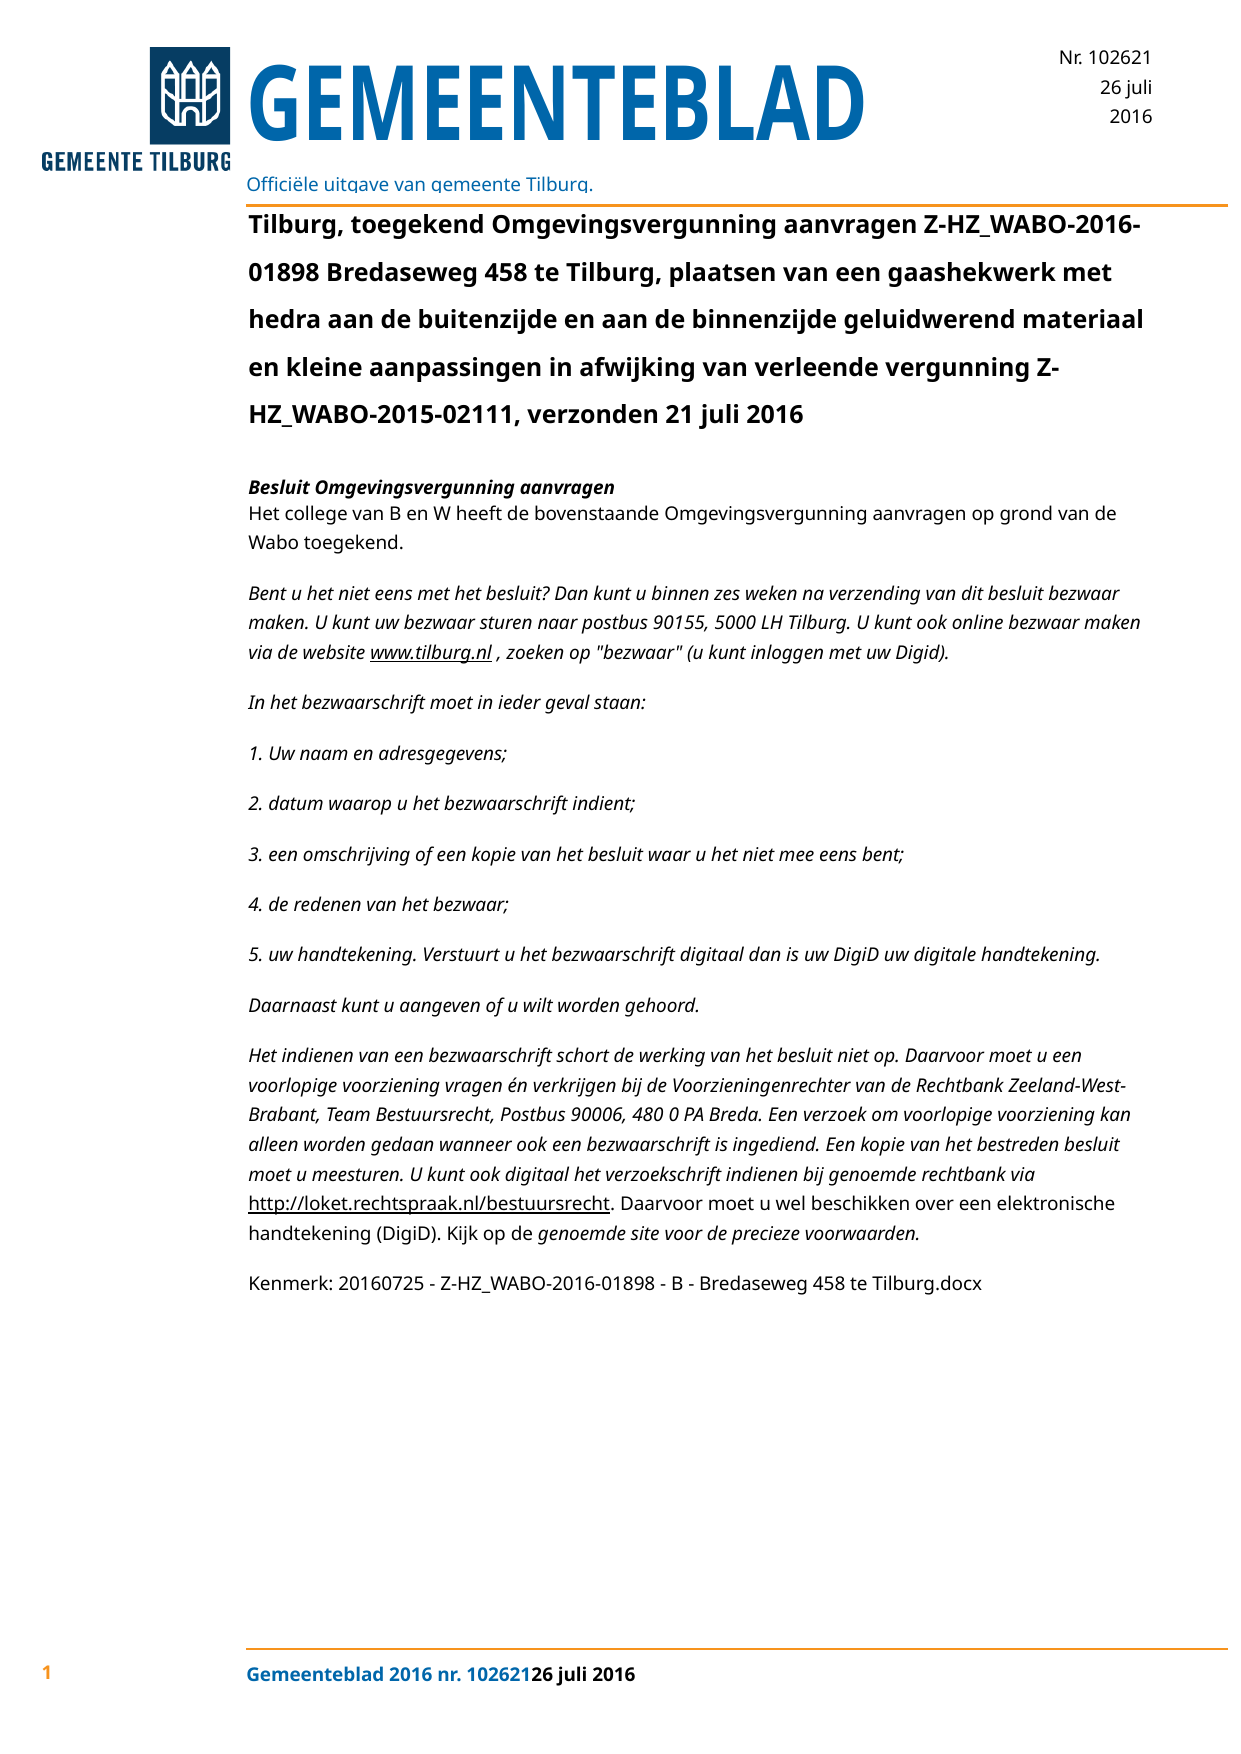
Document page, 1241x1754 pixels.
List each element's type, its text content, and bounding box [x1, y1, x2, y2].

text In het bezwaarschrift moet in ieder geval staan: [248, 689, 1152, 715]
text Tilburg, toegekend Omgevingsvergunning aanvragen Z-HZ_WABO-2016-01898 Bredaseweg 458 te Tilburg, plaatsen van een gaashekwerk met hedra aan de buitenzijde en aan de binnenzijde geluidwerend materiaal en kleine aanpassingen in afwijking van verleende vergunning Z-HZ_WABO-2015-02111, verzonden 21 juli 2016 [248, 207, 1152, 431]
text 4. de redenen van het bezwaar; [248, 891, 1152, 917]
text Bent u het niet eens met het besluit? Dan kunt u binnen zes weken na verzending van dit besluit bezwaar maken. U kunt uw bezwaar sturen naar postbus 90155, 5000 LH Tilburg. U kunt ook online bezwaar maken via de website www.tilburg.nl , zoeken op "bezwaar" (u kunt inloggen met uw Digid). [248, 580, 1152, 665]
text Het indienen van een bezwaarschrift schort de werking van het besluit niet op. Daarvoor moet u een voorlopige voorziening vragen én verkrijgen bij de Voorzieningenrechter van de Rechtbank Zeeland-West-Brabant, Team Bestuursrecht, Postbus 90006, 480 0 PA Breda. Een verzoek om voorlopige voorziening kan alleen worden gedaan wanneer ook een bezwaarschrift is ingediend. Een kopie van het bestreden besluit moet u meesturen. U kunt ook digitaal het verzoekschrift indienen bij genoemde rechtbank via http://loket.rechtspraak.nl/bestuursrecht. Daarvoor moet u wel beschikken over een elektronische handtekening (DigiD). Kijk op de genoemde site voor de precieze voorwaarden. [248, 1042, 1152, 1246]
text Daarnaast kunt u aangeven of u wilt worden gehoord. [248, 992, 1152, 1018]
text 2. datum waarop u het bezwaarschrift indient; [248, 790, 1152, 816]
picture [41, 47, 231, 172]
text 5. uw handtekening. Verstuurt u het bezwaarschrift digitaal dan is uw DigiD uw digitale handtekening. [248, 942, 1152, 967]
text Het college van B en W heeft de bovenstaande Omgevingsvergunning aanvragen op grond van de Wabo toegekend. [248, 500, 1152, 555]
text Kenmerk: 20160725 - Z-HZ_WABO-2016-01898 - B - Bredaseweg 458 te Tilburg.docx [248, 1270, 1152, 1296]
text 1. Uw naam en adresgegevens; [248, 740, 1152, 766]
text Besluit Omgevingsvergunning aanvragen [248, 474, 1152, 500]
text 3. een omschrijving of een kopie van het besluit waar u het niet mee eens bent; [248, 841, 1152, 867]
